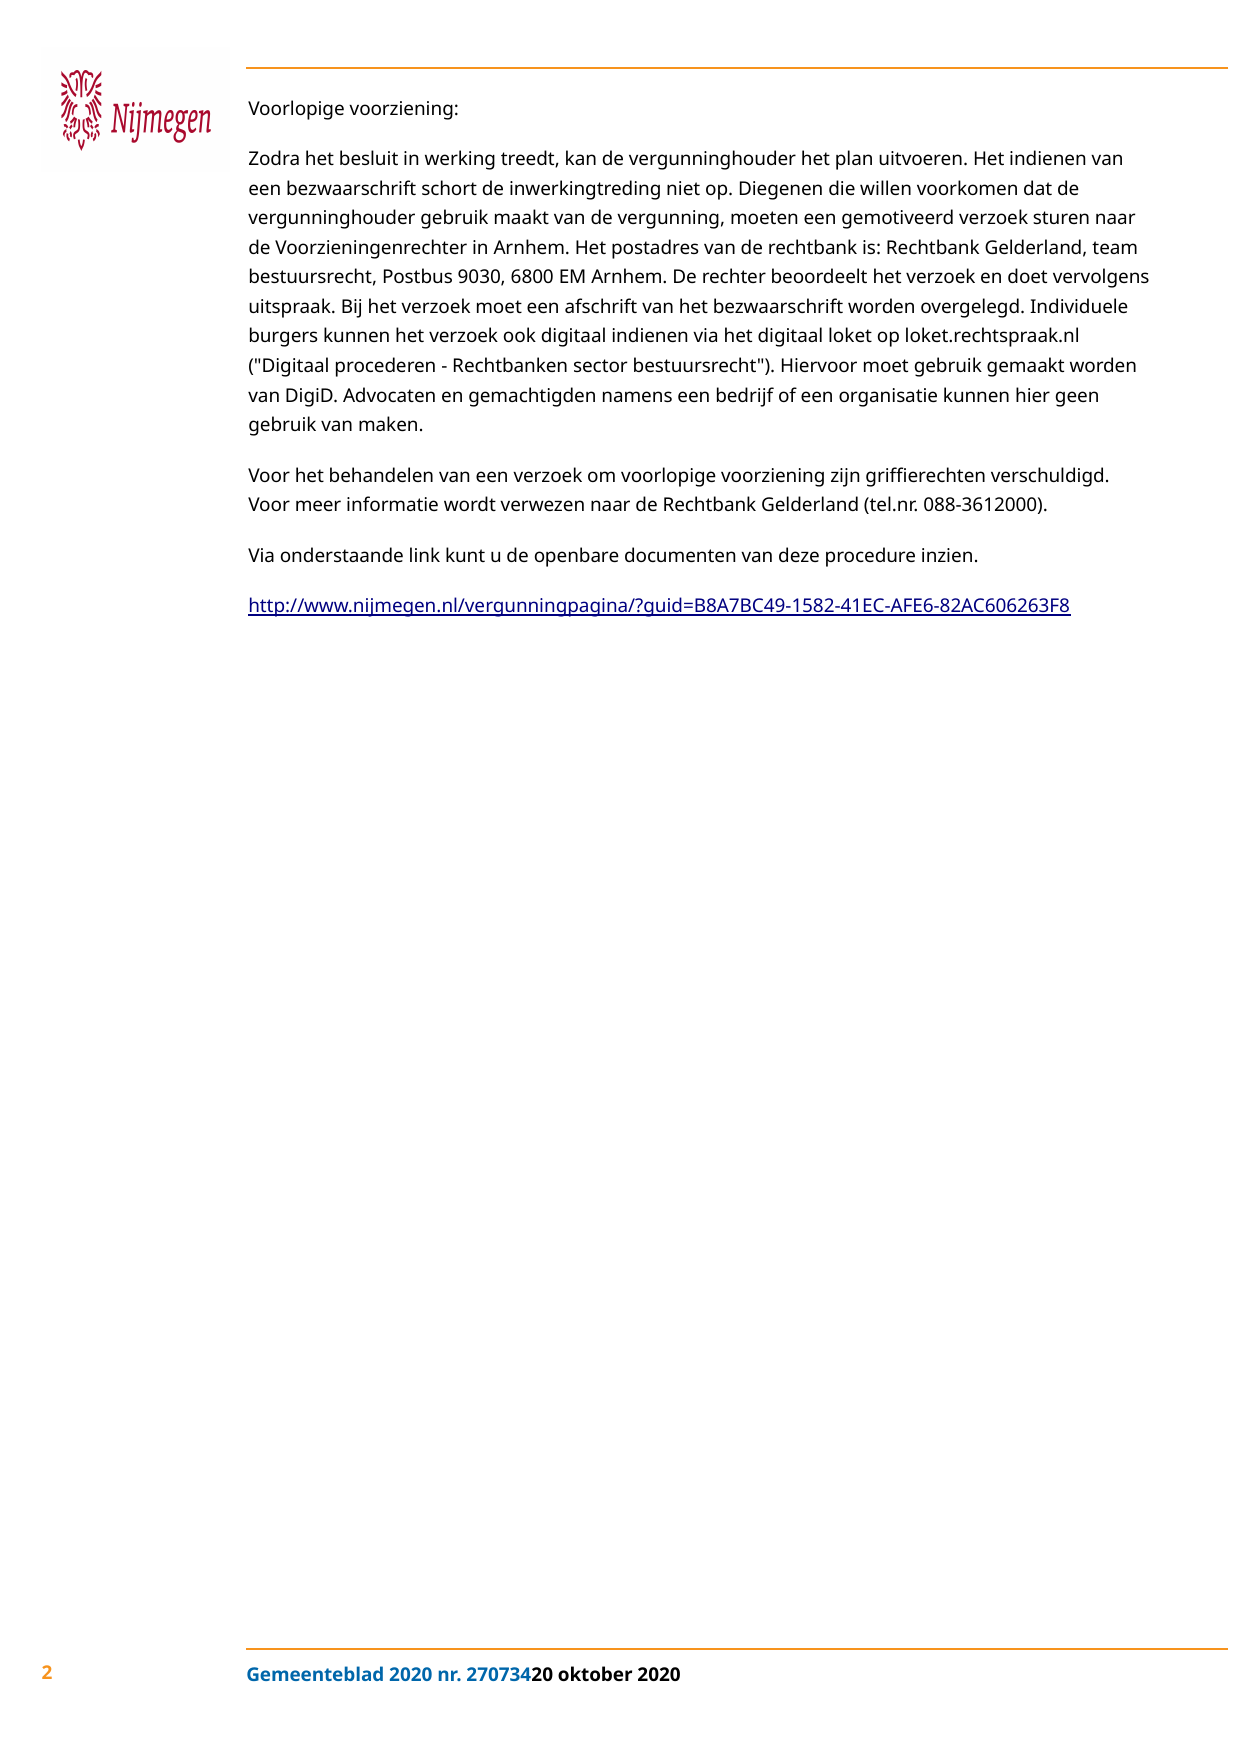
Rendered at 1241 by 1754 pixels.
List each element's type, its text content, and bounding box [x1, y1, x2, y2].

text Voorlopige voorziening: [248, 95, 1152, 121]
text Via onderstaande link kunt u de openbare documenten van deze procedure inzien. [248, 542, 1152, 568]
text Zodra het besluit in werking treedt, kan de vergunninghouder het plan uitvoeren. Het indienen van een bezwaarschrift schort de inwerkingtreding niet op. Diegenen die willen voorkomen dat de vergunninghouder gebruik maakt van de vergunning, moeten een gemotiveerd verzoek sturen naar de Voorzieningenrechter in Arnhem. Het postadres van de rechtbank is: Rechtbank Gelderland, team bestuursrecht, Postbus 9030, 6800 EM Arnhem. De rechter beoordeelt het verzoek en doet vervolgens uitspraak. Bij het verzoek moet een afschrift van het bezwaarschrift worden overgelegd. Individuele burgers kunnen het verzoek ook digitaal indienen via het digitaal loket op loket.rechtspraak.nl ("Digitaal procederen - Rechtbanken sector bestuursrecht"). Hiervoor moet gebruik gemaakt worden van DigiD. Advocaten en gemachtigden namens een bedrijf of een organisatie kunnen hier geen gebruik van maken. [248, 145, 1152, 437]
picture [41, 47, 231, 172]
text Voor het behandelen van een verzoek om voorlopige voorziening zijn griffierechten verschuldigd. Voor meer informatie wordt verwezen naar de Rechtbank Gelderland (tel.nr. 088-3612000). [248, 462, 1152, 517]
text http://www.nijmegen.nl/vergunningpagina/?guid=B8A7BC49-1582-41EC-AFE6-82AC606263F8 [248, 592, 1152, 618]
